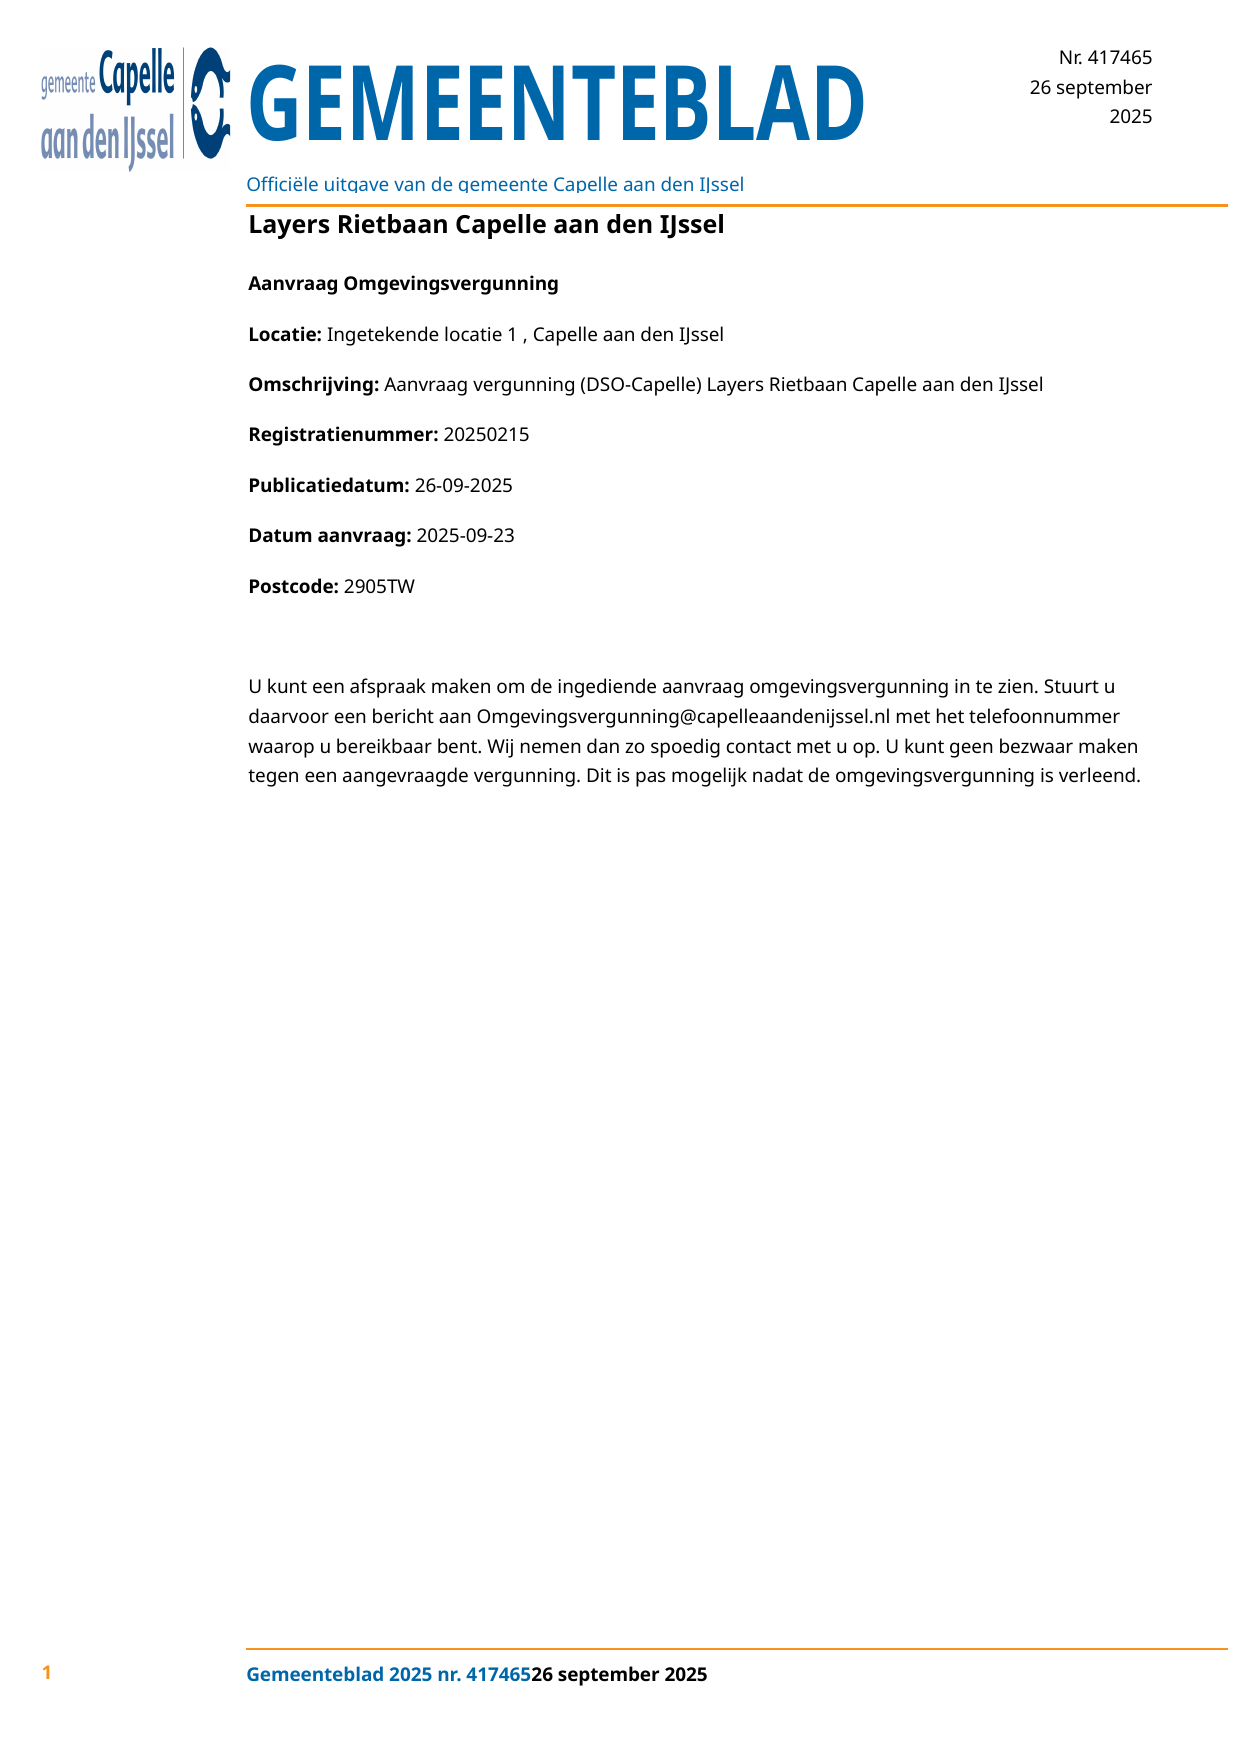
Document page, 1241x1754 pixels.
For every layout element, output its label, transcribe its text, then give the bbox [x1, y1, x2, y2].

text Registratienummer: 20250215 [248, 422, 1152, 447]
text Postcode: 2905TW [248, 573, 1152, 598]
text Omschrijving: Aanvraag vergunning (DSO-Capelle) Layers Rietbaan Capelle aan den IJssel [248, 371, 1152, 397]
text U kunt een afspraak maken om de ingediende aanvraag omgevingsvergunning in te zien. Stuurt u daarvoor een bericht aan Omgevingsvergunning@capelleaandenijssel.nl met het telefoonnummer waarop u bereikbaar bent. Wij nemen dan zo spoedig contact met u op. U kunt geen bezwaar maken tegen een aangevraagde vergunning. Dit is pas mogelijk nadat de omgevingsvergunning is verleend. [248, 674, 1152, 788]
text Locatie: Ingetekende locatie 1 , Capelle aan den IJssel [248, 321, 1152, 346]
text Datum aanvraag: 2025-09-23 [248, 522, 1152, 548]
text Aanvraag Omgevingsvergunning [248, 270, 1152, 296]
text Publicatiedatum: 26-09-2025 [248, 472, 1152, 498]
text Layers Rietbaan Capelle aan den IJssel [248, 207, 1152, 241]
picture [41, 47, 231, 172]
